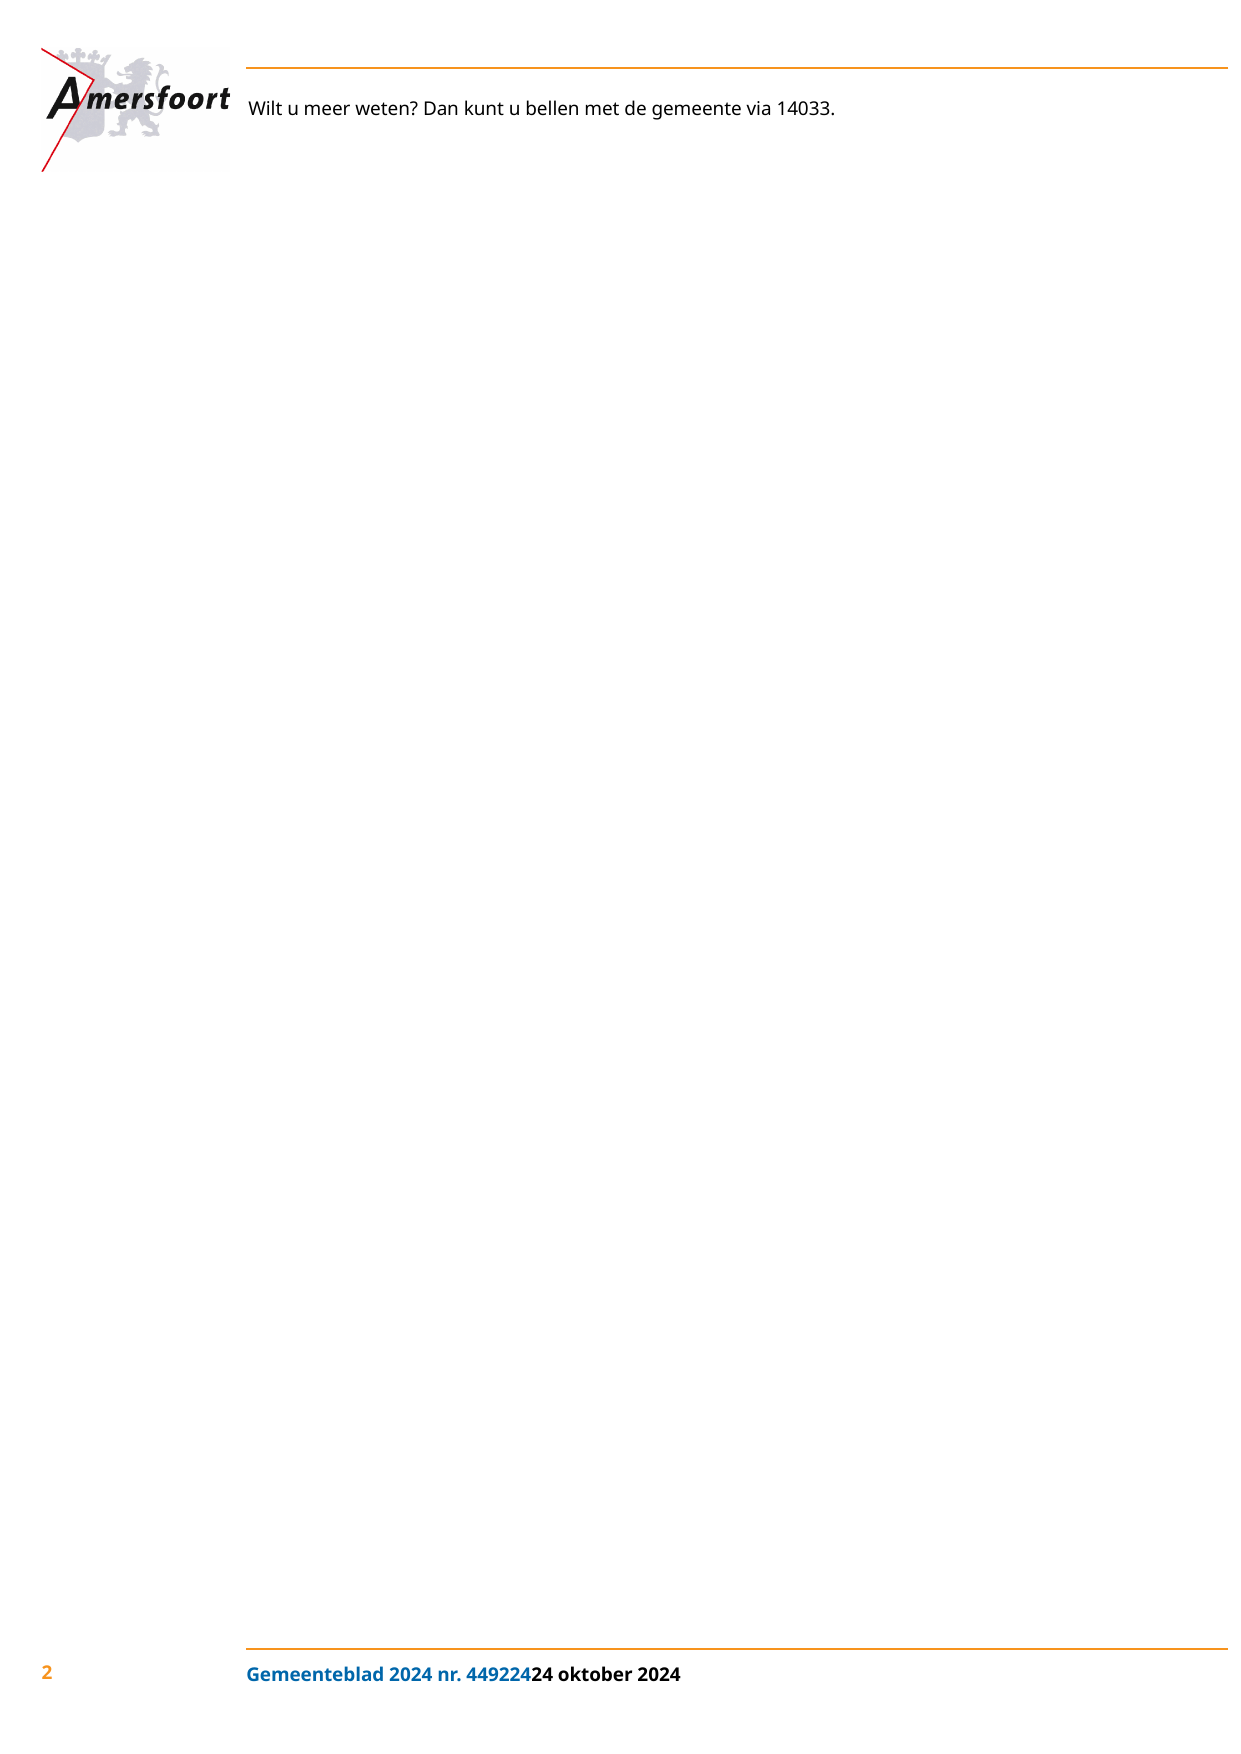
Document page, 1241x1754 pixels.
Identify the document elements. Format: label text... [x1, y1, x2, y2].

text Wilt u meer weten? Dan kunt u bellen met de gemeente via 14033. [248, 95, 1152, 121]
picture [41, 47, 231, 172]
